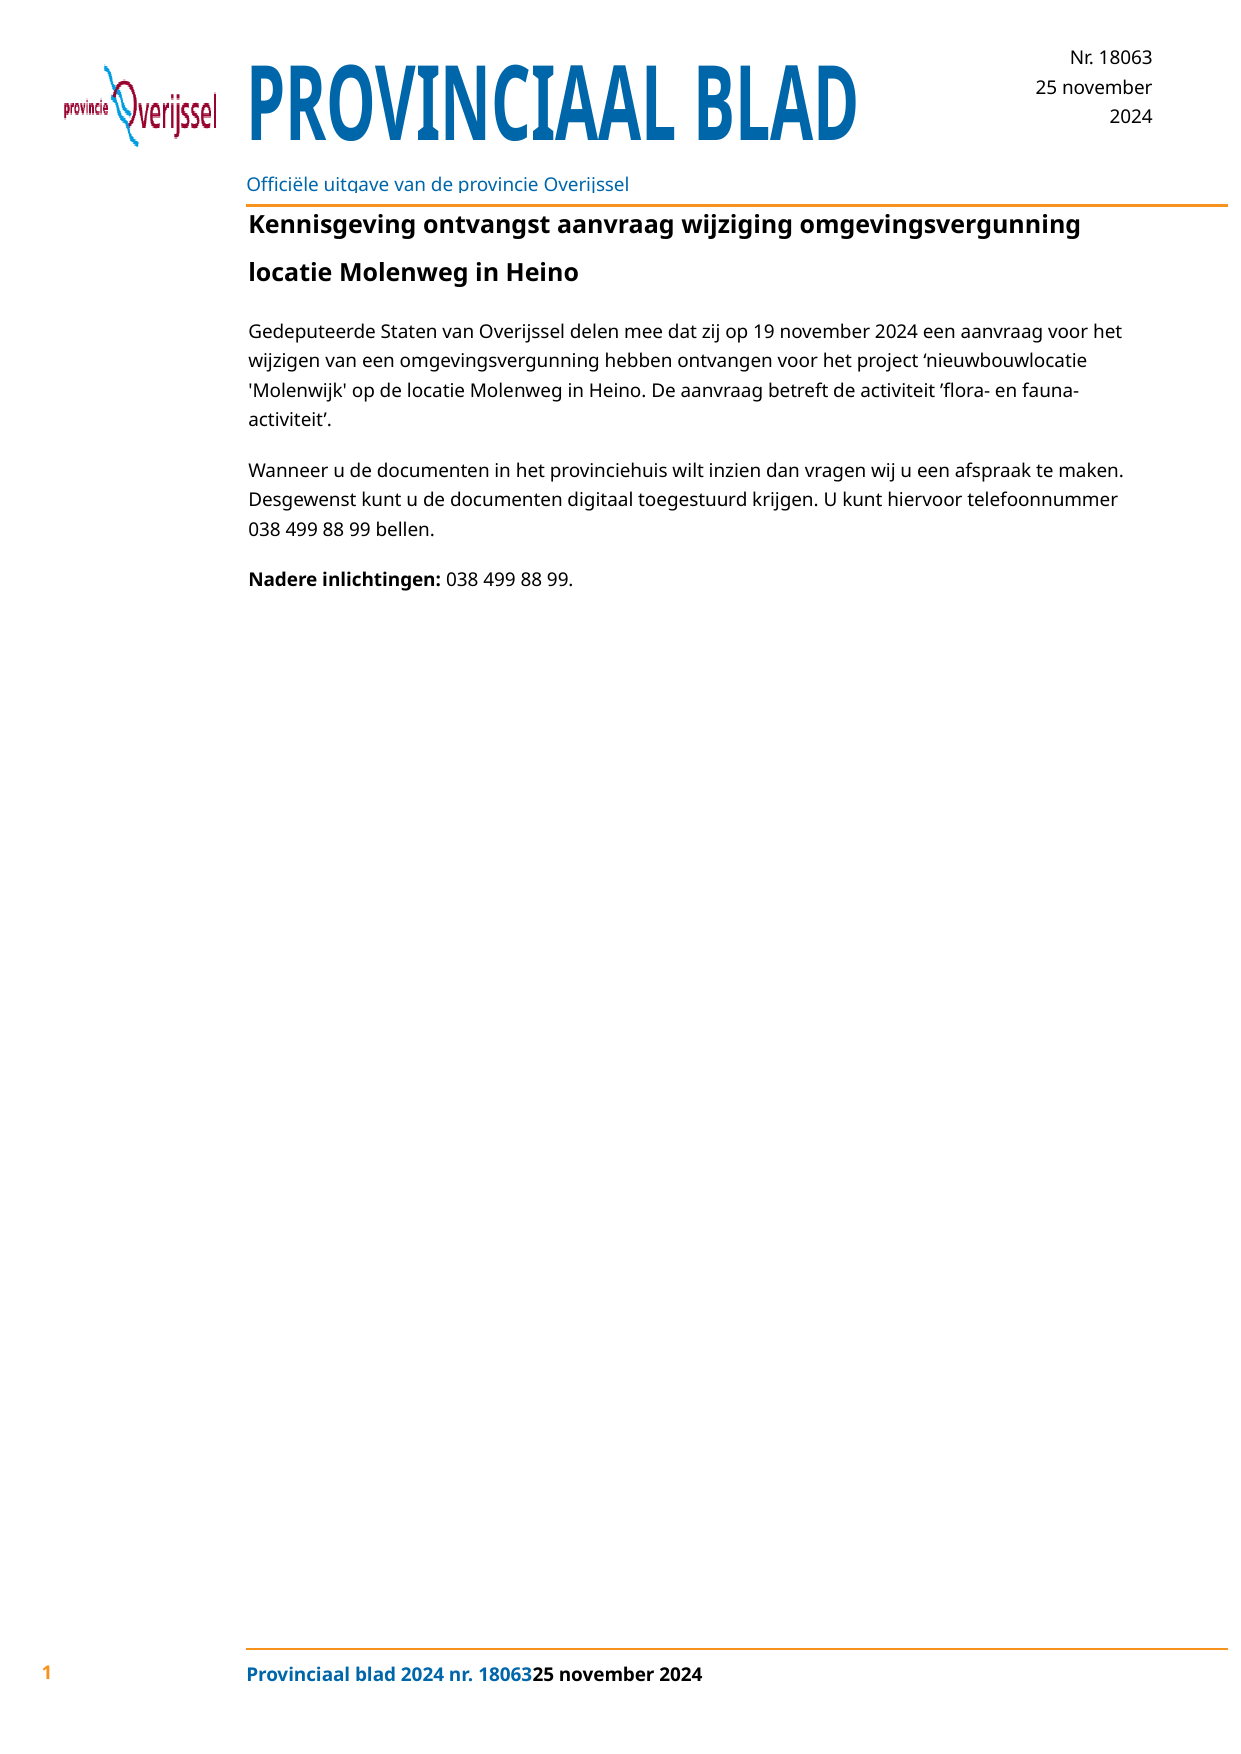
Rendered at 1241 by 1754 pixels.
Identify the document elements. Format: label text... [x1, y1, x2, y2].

text Nadere inlichtingen: 038 499 88 99. [248, 567, 1152, 592]
picture [41, 47, 231, 172]
text Kennisgeving ontvangst aanvraag wijziging omgevingsvergunning locatie Molenweg in Heino [248, 207, 1152, 288]
text Wanneer u de documenten in het provinciehuis wilt inzien dan vragen wij u een afspraak te maken. Desgewenst kunt u de documenten digitaal toegestuurd krijgen. U kunt hiervoor telefoonnummer 038 499 88 99 bellen. [248, 457, 1152, 542]
text Gedeputeerde Staten van Overijssel delen mee dat zij op 19 november 2024 een aanvraag voor het wijzigen van een omgevingsvergunning hebben ontvangen voor het project ‘nieuwbouwlocatie 'Molenwijk' op de locatie Molenweg in Heino. De aanvraag betreft de activiteit ’flora- en fauna-activiteit’. [248, 318, 1152, 432]
